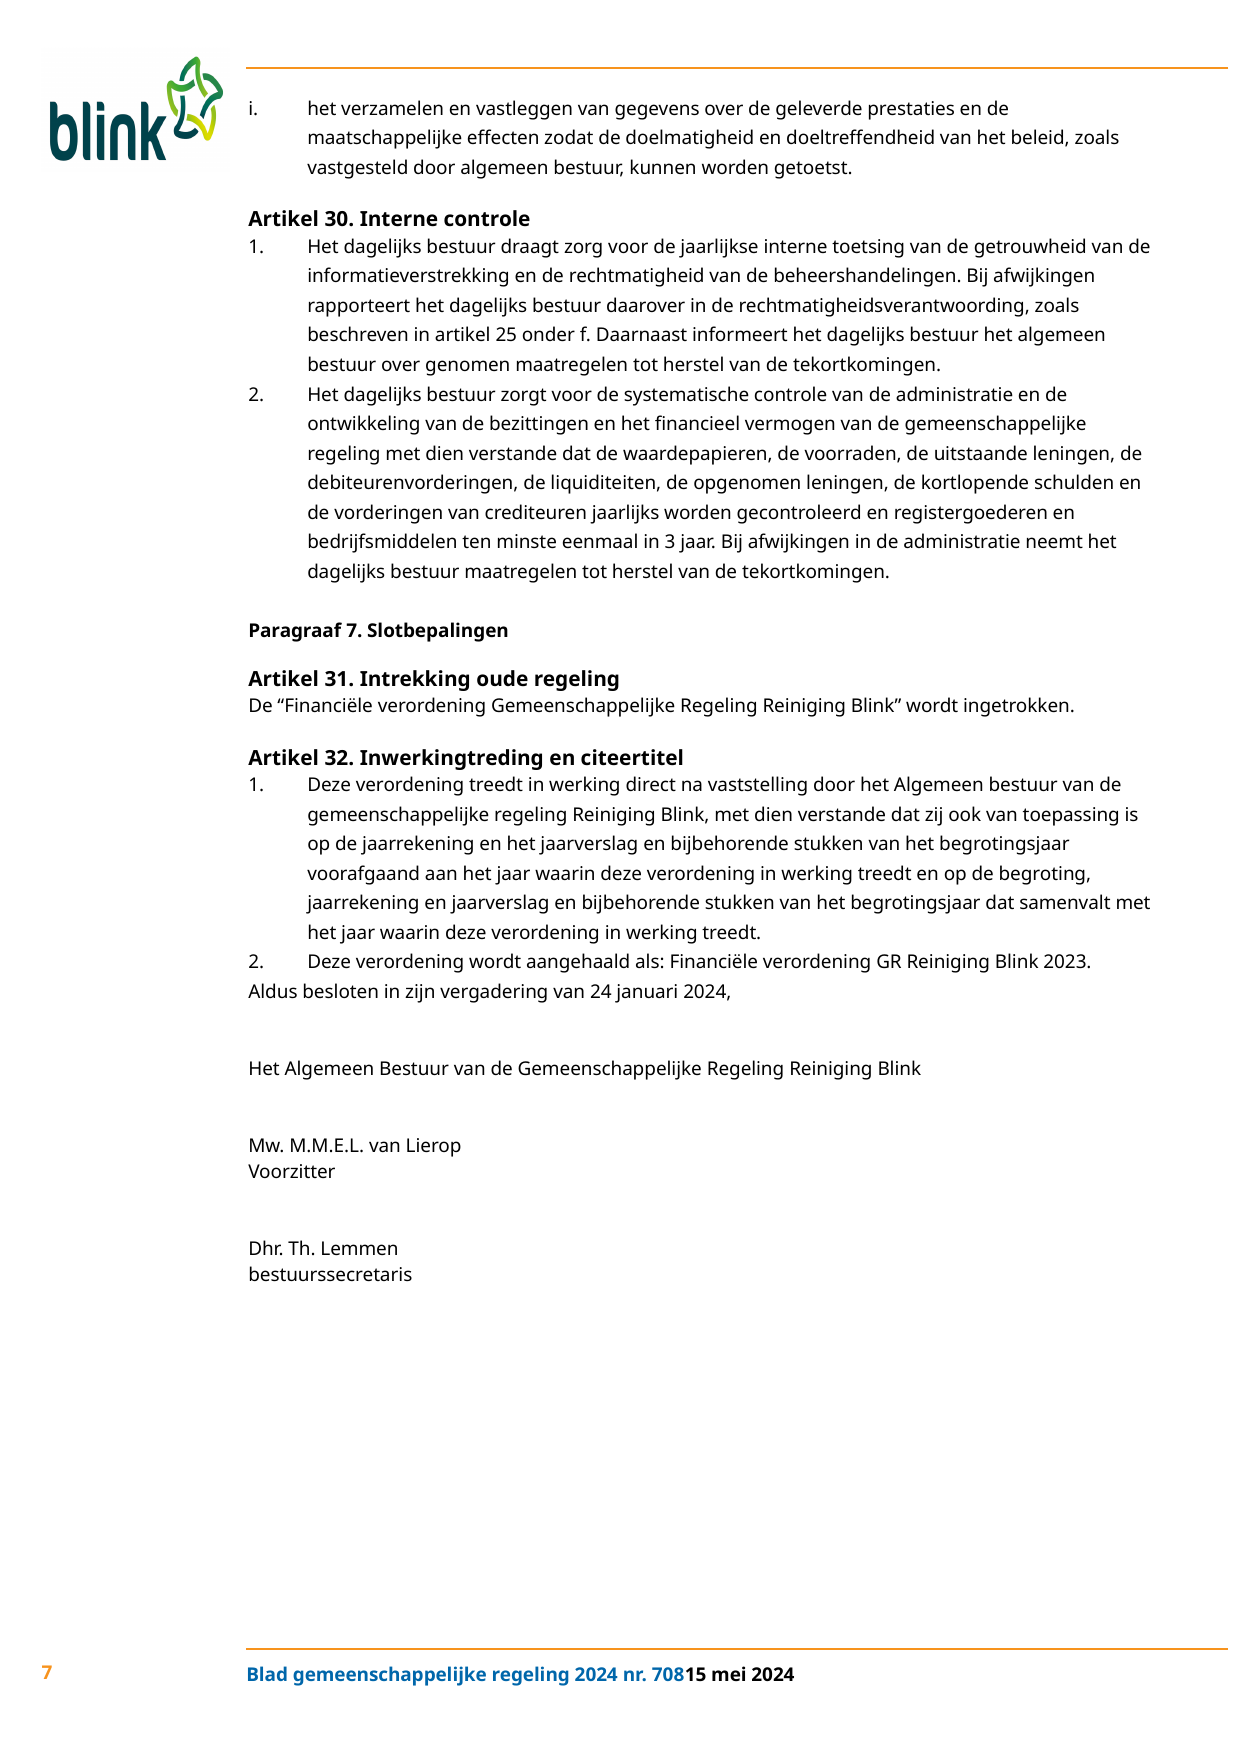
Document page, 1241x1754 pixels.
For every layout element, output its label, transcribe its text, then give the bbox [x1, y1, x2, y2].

text Het Algemeen Bestuur van de Gemeenschappelijke Regeling Reiniging Blink [248, 1056, 1152, 1081]
text Artikel 31. Intrekking oude regeling [248, 664, 1152, 692]
text Aldus besloten in zijn vergadering van 24 januari 2024, [248, 978, 1152, 1004]
text bestuurssecretaris [248, 1261, 1152, 1287]
text Dhr. Th. Lemmen [248, 1236, 1152, 1261]
text Mw. M.M.E.L. van Lierop [248, 1133, 1152, 1158]
text Artikel 30. Interne controle [248, 204, 1152, 233]
text Voorzitter [248, 1158, 1152, 1184]
list Deze verordening treedt in werking direct na vaststelling door het Algemeen bestuur van de gemeenschappelijke regeling Reiniging Blink, met dien verstande dat zij ook van toepassing is op de jaarrekening en het jaarverslag en bijbehorende stukken van het begrotingsjaar voorafgaand aan het jaar waarin deze verordening in werking treedt en op de begroting, jaarrekening en jaarverslag en bijbehorende stukken van het begrotingsjaar dat samenvalt met het jaar waarin deze verordening in werking treedt. [248, 771, 1152, 945]
text Artikel 32. Inwerkingtreding en citeertitel [248, 743, 1152, 771]
text De “Financiële verordening Gemeenschappelijke Regeling Reiniging Blink” wordt ingetrokken. [248, 692, 1152, 718]
list Deze verordening wordt aangehaald als: Financiële verordening GR Reiniging Blink 2023. [248, 949, 1152, 974]
list Het dagelijks bestuur zorgt voor de systematische controle van de administratie en de ontwikkeling van de bezittingen en het financieel vermogen van de gemeenschappelijke regeling met dien verstande dat de waardepapieren, de voorraden, de uitstaande leningen, de debiteurenvorderingen, de liquiditeiten, de opgenomen leningen, de kortlopende schulden en de vorderingen van crediteuren jaarlijks worden gecontroleerd en registergoederen en bedrijfsmiddelen ten minste eenmaal in 3 jaar. Bij afwijkingen in de administratie neemt het dagelijks bestuur maatregelen tot herstel van de tekortkomingen. [248, 381, 1152, 584]
picture [41, 47, 231, 172]
list Het dagelijks bestuur draagt zorg voor de jaarlijkse interne toetsing van de getrouwheid van de informatieverstrekking en de rechtmatigheid van de beheershandelingen. Bij afwijkingen rapporteert het dagelijks bestuur daarover in de rechtmatigheidsverantwoording, zoals beschreven in artikel 25 onder f. Daarnaast informeert het dagelijks bestuur het algemeen bestuur over genomen maatregelen tot herstel van de tekortkomingen. [248, 233, 1152, 377]
list het verzamelen en vastleggen van gegevens over de geleverde prestaties en de maatschappelijke effecten zodat de doelmatigheid en doeltreffendheid van het beleid, zoals vastgesteld door algemeen bestuur, kunnen worden getoetst. [248, 95, 1152, 180]
text Paragraaf 7. Slotbepalingen [248, 617, 1152, 643]
